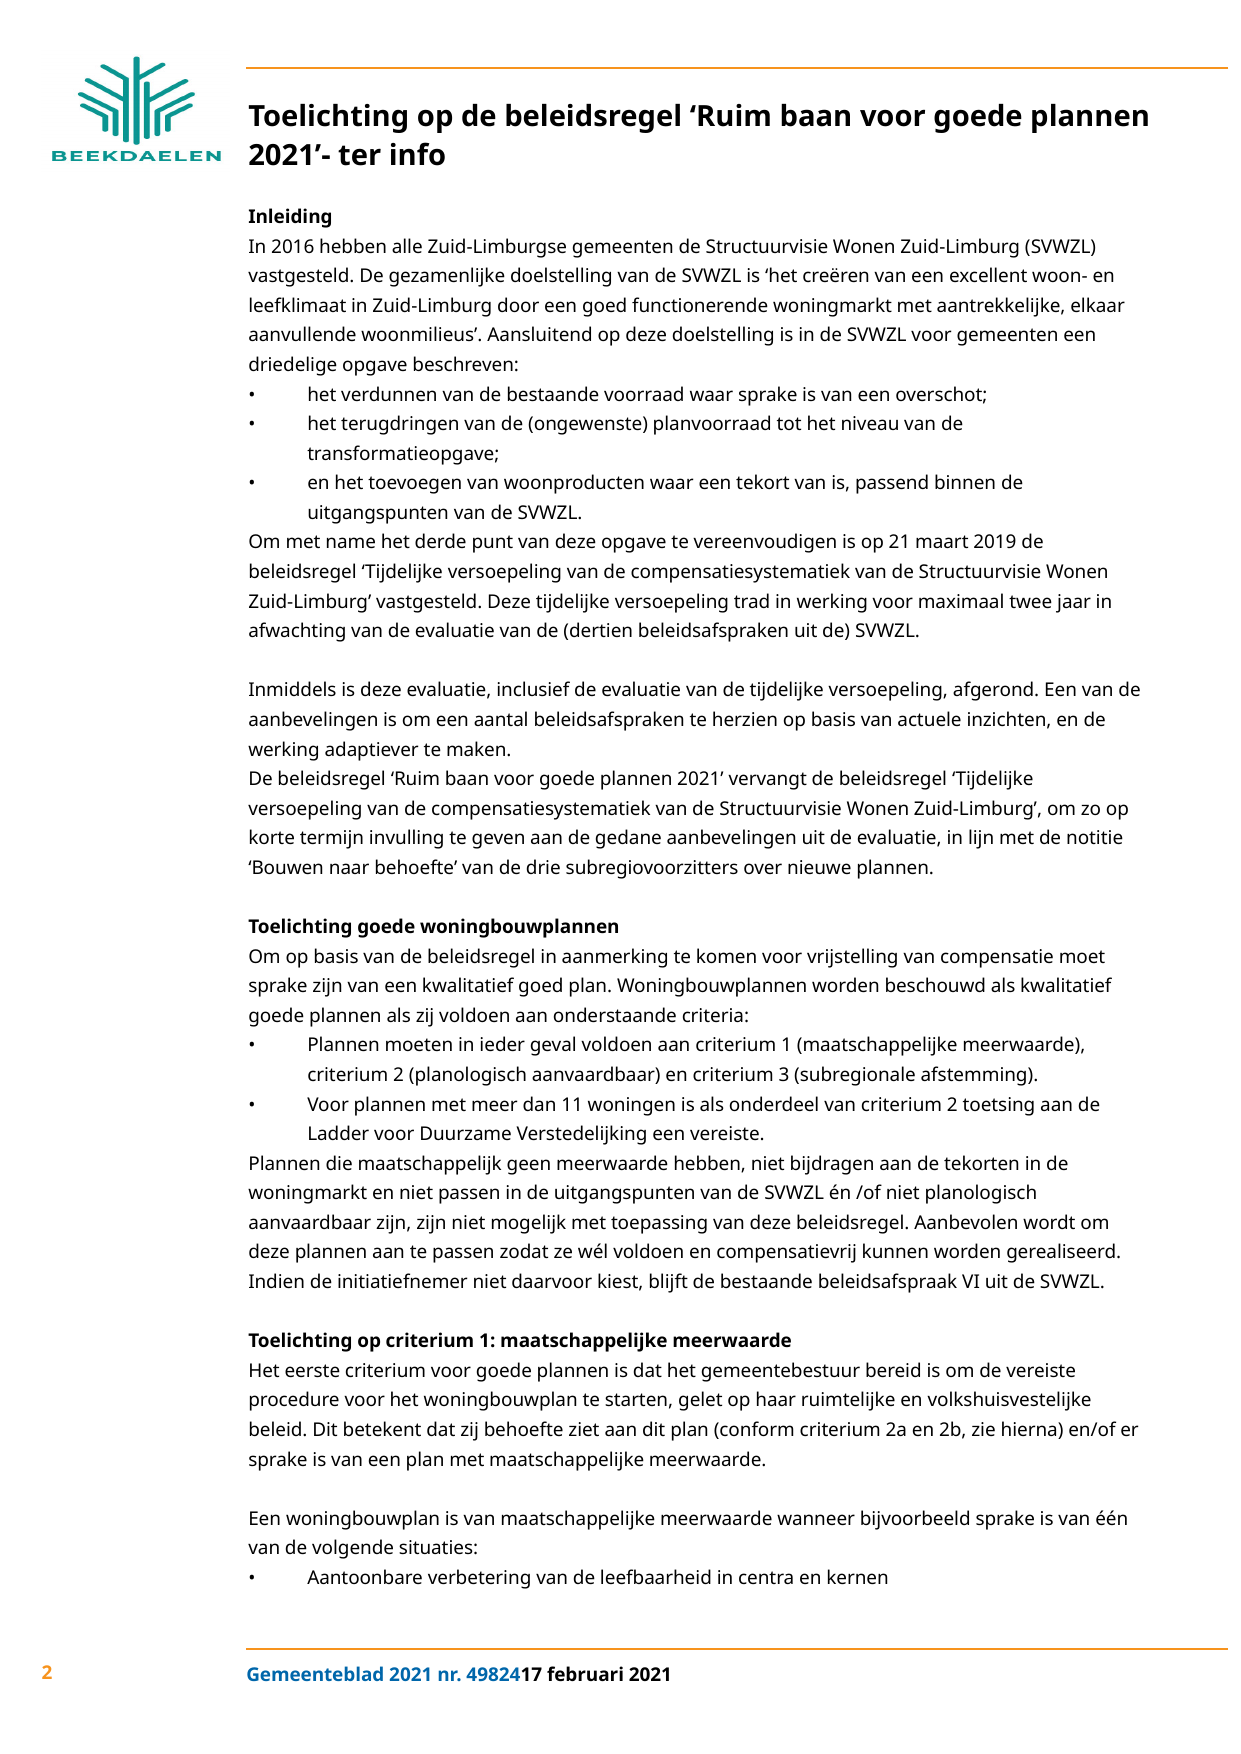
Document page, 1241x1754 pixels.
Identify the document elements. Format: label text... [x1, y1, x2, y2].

text Om met name het derde punt van deze opgave te vereenvoudigen is op 21 maart 2019 de beleidsregel ‘Tijdelijke versoepeling van de compensatiesystematiek van de Structuurvisie Wonen Zuid-Limburg’ vastgesteld. Deze tijdelijke versoepeling trad in werking voor maximaal twee jaar in afwachting van de evaluatie van de (dertien beleidsafspraken uit de) SVWZL. [248, 529, 1152, 643]
text Toelichting goede woningbouwplannen [248, 913, 1152, 939]
text Inleiding [248, 203, 1152, 229]
list het terugdringen van de (ongewenste) planvoorraad tot het niveau van de transformatieopgave; [248, 410, 1152, 466]
text In 2016 hebben alle Zuid-Limburgse gemeenten de Structuurvisie Wonen Zuid-Limburg (SVWZL) vastgesteld. De gezamenlijke doelstelling van de SVWZL is ‘het creëren van een excellent woon- en leefklimaat in Zuid-Limburg door een goed functionerende woningmarkt met aantrekkelijke, elkaar aanvullende woonmilieus’. Aansluitend op deze doelstelling is in de SVWZL voor gemeenten een driedelige opgave beschreven: [248, 233, 1152, 377]
text Een woningbouwplan is van maatschappelijke meerwaarde wanneer bijvoorbeeld sprake is van één van de volgende situaties: [248, 1505, 1152, 1560]
list het verdunnen van de bestaande voorraad waar sprake is van een overschot; [248, 381, 1152, 407]
text Het eerste criterium voor goede plannen is dat het gemeentebestuur bereid is om de vereiste procedure voor het woningbouwplan te starten, gelet op haar ruimtelijke en volkshuisvestelijke beleid. Dit betekent dat zij behoefte ziet aan dit plan (conform criterium 2a en 2b, zie hierna) en/of er sprake is van een plan met maatschappelijke meerwaarde. [248, 1357, 1152, 1472]
text Toelichting op de beleidsregel ‘Ruim baan voor goede plannen 2021’- ter info [248, 95, 1152, 174]
text Inmiddels is deze evaluatie, inclusief de evaluatie van de tijdelijke versoepeling, afgerond. Een van de aanbevelingen is om een aantal beleidsafspraken te herzien op basis van actuele inzichten, en de werking adaptiever te maken. [248, 677, 1152, 762]
list Aantoonbare verbetering van de leefbaarheid in centra en kernen [248, 1564, 1152, 1590]
list Voor plannen met meer dan 11 woningen is als onderdeel van criterium 2 toetsing aan de Ladder voor Duurzame Verstedelijking een vereiste. [248, 1091, 1152, 1146]
text Toelichting op criterium 1: maatschappelijke meerwaarde [248, 1327, 1152, 1353]
picture [41, 47, 231, 172]
text Plannen die maatschappelijk geen meerwaarde hebben, niet bijdragen aan de tekorten in de woningmarkt en niet passen in de uitgangspunten van de SVWZL én /of niet planologisch aanvaardbaar zijn, zijn niet mogelijk met toepassing van deze beleidsregel. Aanbevolen wordt om deze plannen aan te passen zodat ze wél voldoen en compensatievrij kunnen worden gerealiseerd. Indien de initiatiefnemer niet daarvoor kiest, blijft de bestaande beleidsafspraak VI uit de SVWZL. [248, 1150, 1152, 1294]
list en het toevoegen van woonproducten waar een tekort van is, passend binnen de uitgangspunten van de SVWZL. [248, 469, 1152, 525]
list Plannen moeten in ieder geval voldoen aan criterium 1 (maatschappelijke meerwaarde), criterium 2 (planologisch aanvaardbaar) en criterium 3 (subregionale afstemming). [248, 1032, 1152, 1087]
text De beleidsregel ‘Ruim baan voor goede plannen 2021’ vervangt de beleidsregel ‘Tijdelijke versoepeling van de compensatiesystematiek van de Structuurvisie Wonen Zuid-Limburg’, om zo op korte termijn invulling te geven aan de gedane aanbevelingen uit de evaluatie, in lijn met de notitie ‘Bouwen naar behoefte’ van de drie subregiovoorzitters over nieuwe plannen. [248, 765, 1152, 880]
text Om op basis van de beleidsregel in aanmerking te komen voor vrijstelling van compensatie moet sprake zijn van een kwalitatief goed plan. Woningbouwplannen worden beschouwd als kwalitatief goede plannen als zij voldoen aan onderstaande criteria: [248, 943, 1152, 1028]
